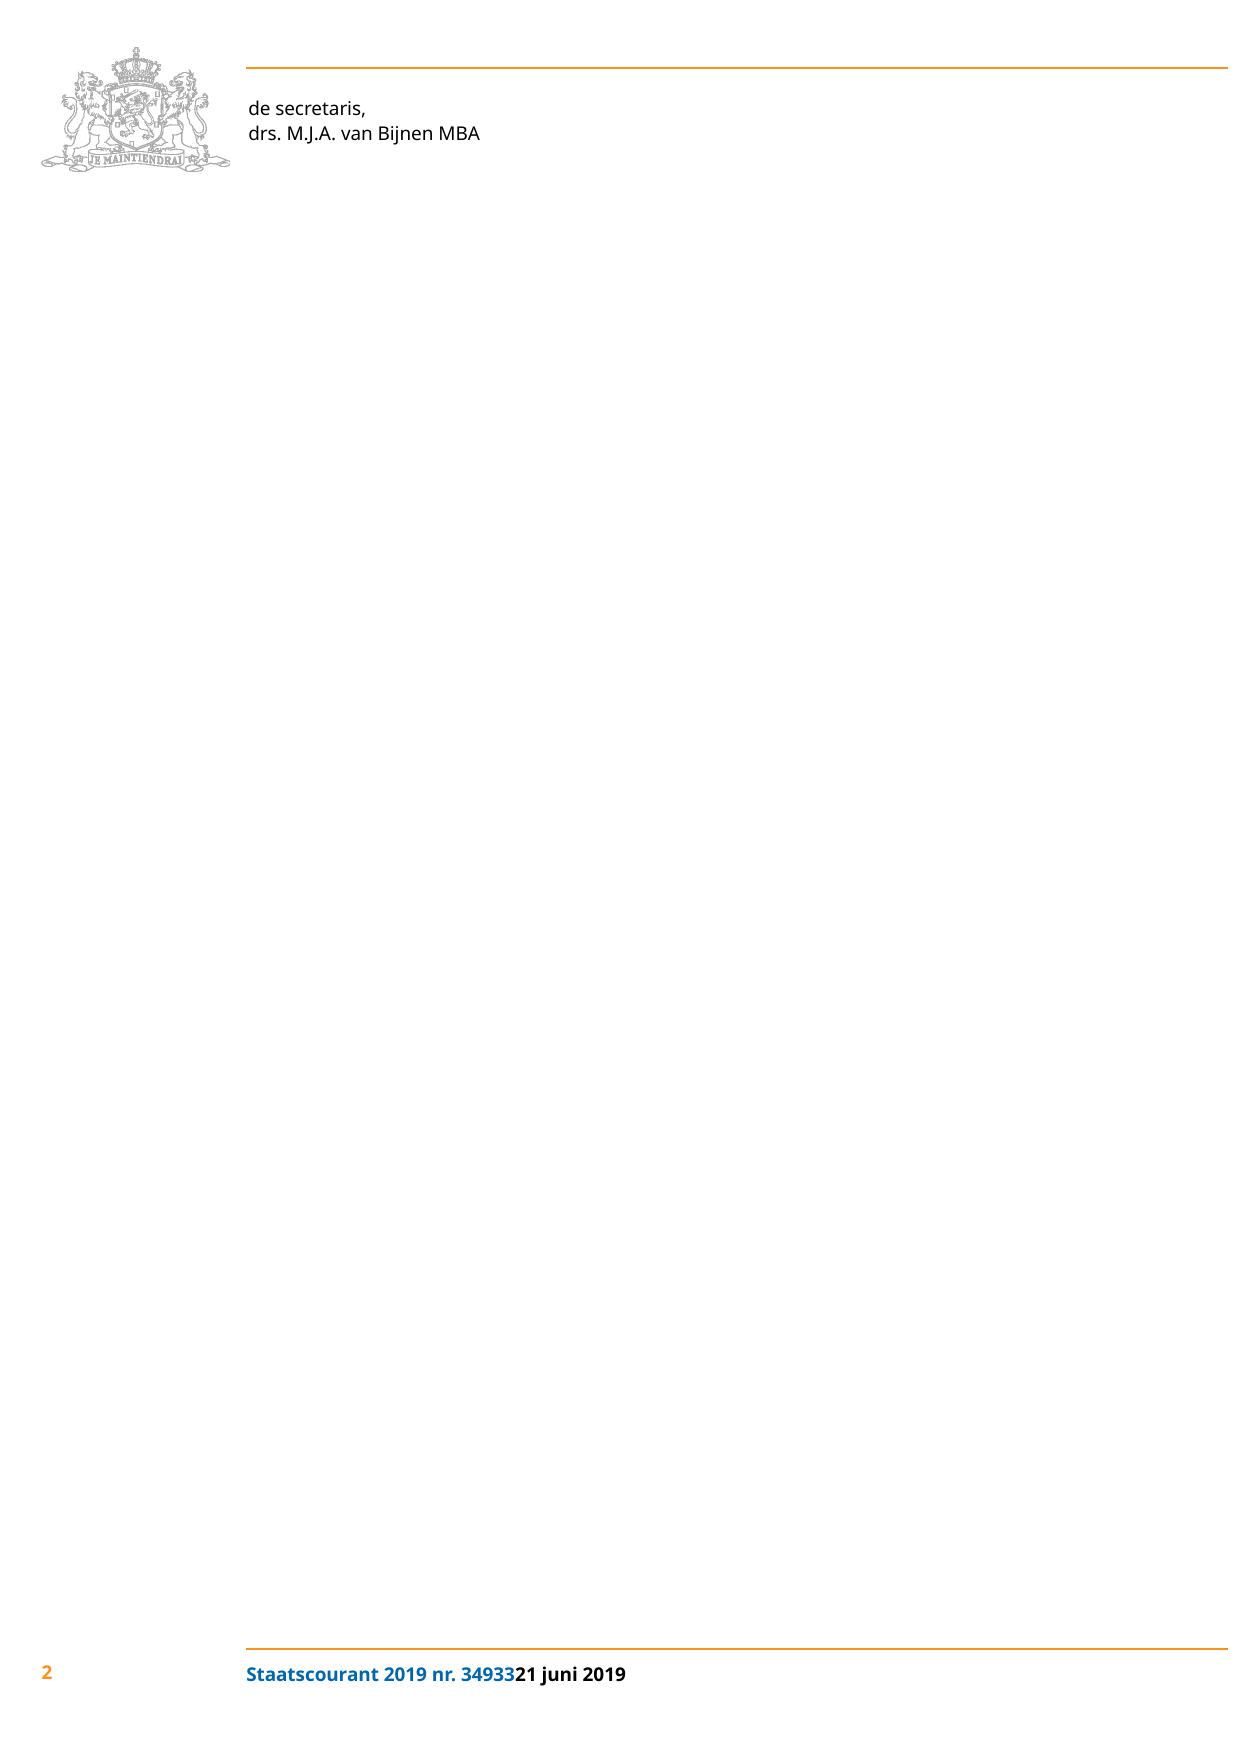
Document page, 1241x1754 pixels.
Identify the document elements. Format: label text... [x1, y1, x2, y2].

picture [41, 47, 231, 172]
text de secretaris, [248, 95, 1152, 121]
text drs. M.J.A. van Bijnen MBA [248, 121, 1152, 146]
